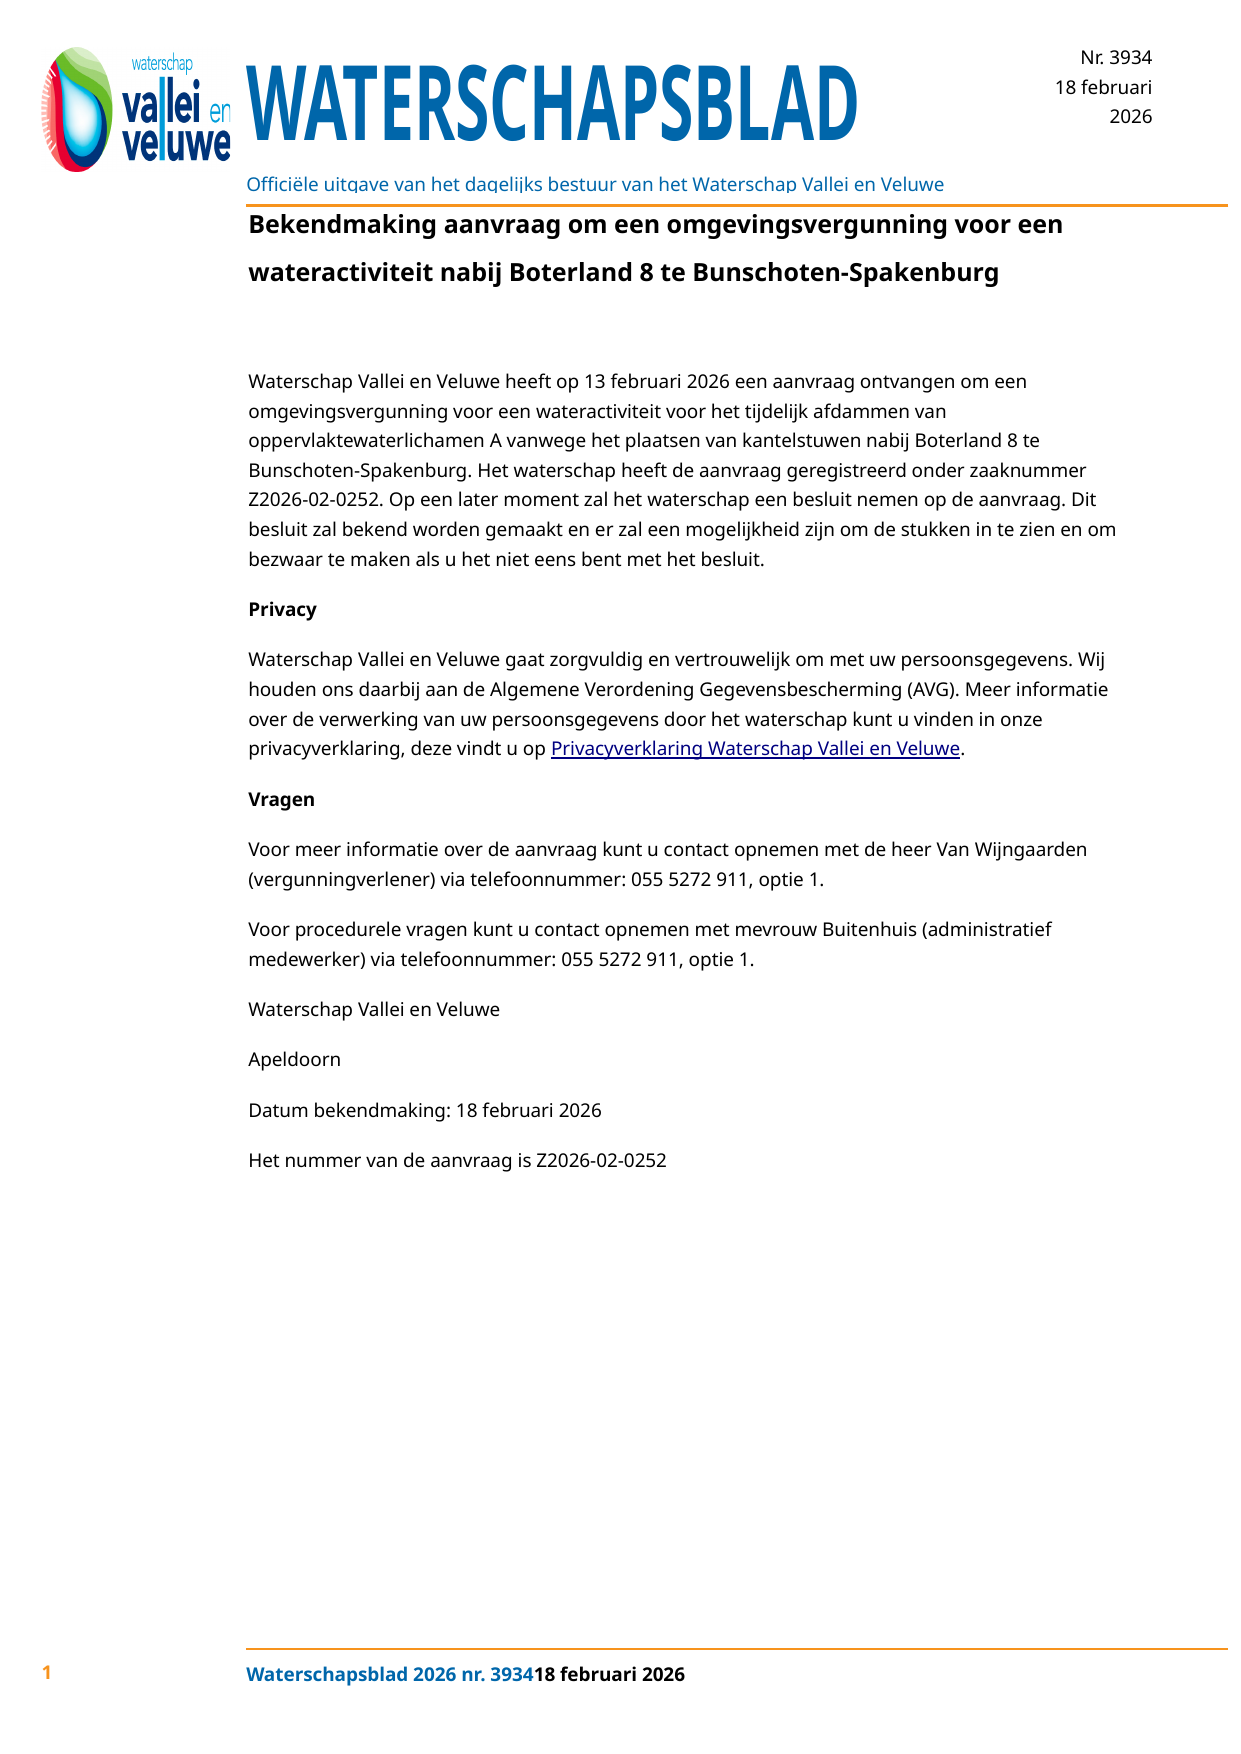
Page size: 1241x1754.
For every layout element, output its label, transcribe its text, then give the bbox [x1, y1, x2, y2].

picture [41, 47, 231, 172]
text Het nummer van de aanvraag is Z2026-02-0252 [248, 1147, 1152, 1173]
text Datum bekendmaking: 18 februari 2026 [248, 1097, 1152, 1123]
text Voor procedurele vragen kunt u contact opnemen met mevrouw Buitenhuis (administratief medewerker) via telefoonnummer: 055 5272 911, optie 1. [248, 916, 1152, 972]
text Bekendmaking aanvraag om een omgevingsvergunning voor een wateractiviteit nabij Boterland 8 te Bunschoten-Spakenburg [248, 207, 1152, 288]
text Apeldoorn [248, 1047, 1152, 1072]
text Voor meer informatie over de aanvraag kunt u contact opnemen met de heer Van Wijngaarden (vergunningverlener) via telefoonnummer: 055 5272 911, optie 1. [248, 836, 1152, 892]
text Privacy [248, 596, 1152, 622]
text Waterschap Vallei en Veluwe heeft op 13 februari 2026 een aanvraag ontvangen om een omgevingsvergunning voor een wateractiviteit voor het tijdelijk afdammen van oppervlaktewaterlichamen A vanwege het plaatsen van kantelstuwen nabij Boterland 8 te Bunschoten-Spakenburg. Het waterschap heeft de aanvraag geregistreerd onder zaaknummer Z2026-02-0252. Op een later moment zal het waterschap een besluit nemen op de aanvraag. Dit besluit zal bekend worden gemaakt en er zal een mogelijkheid zijn om de stukken in te zien en om bezwaar te maken als u het niet eens bent met het besluit. [248, 368, 1152, 572]
text Waterschap Vallei en Veluwe [248, 996, 1152, 1022]
text Waterschap Vallei en Veluwe gaat zorgvuldig en vertrouwelijk om met uw persoonsgegevens. Wij houden ons daarbij aan de Algemene Verordening Gegevensbescherming (AVG). Meer informatie over de verwerking van uw persoonsgegevens door het waterschap kunt u vinden in onze privacyverklaring, deze vindt u op Privacyverklaring Waterschap Vallei en Veluwe. [248, 647, 1152, 761]
text Vragen [248, 786, 1152, 812]
